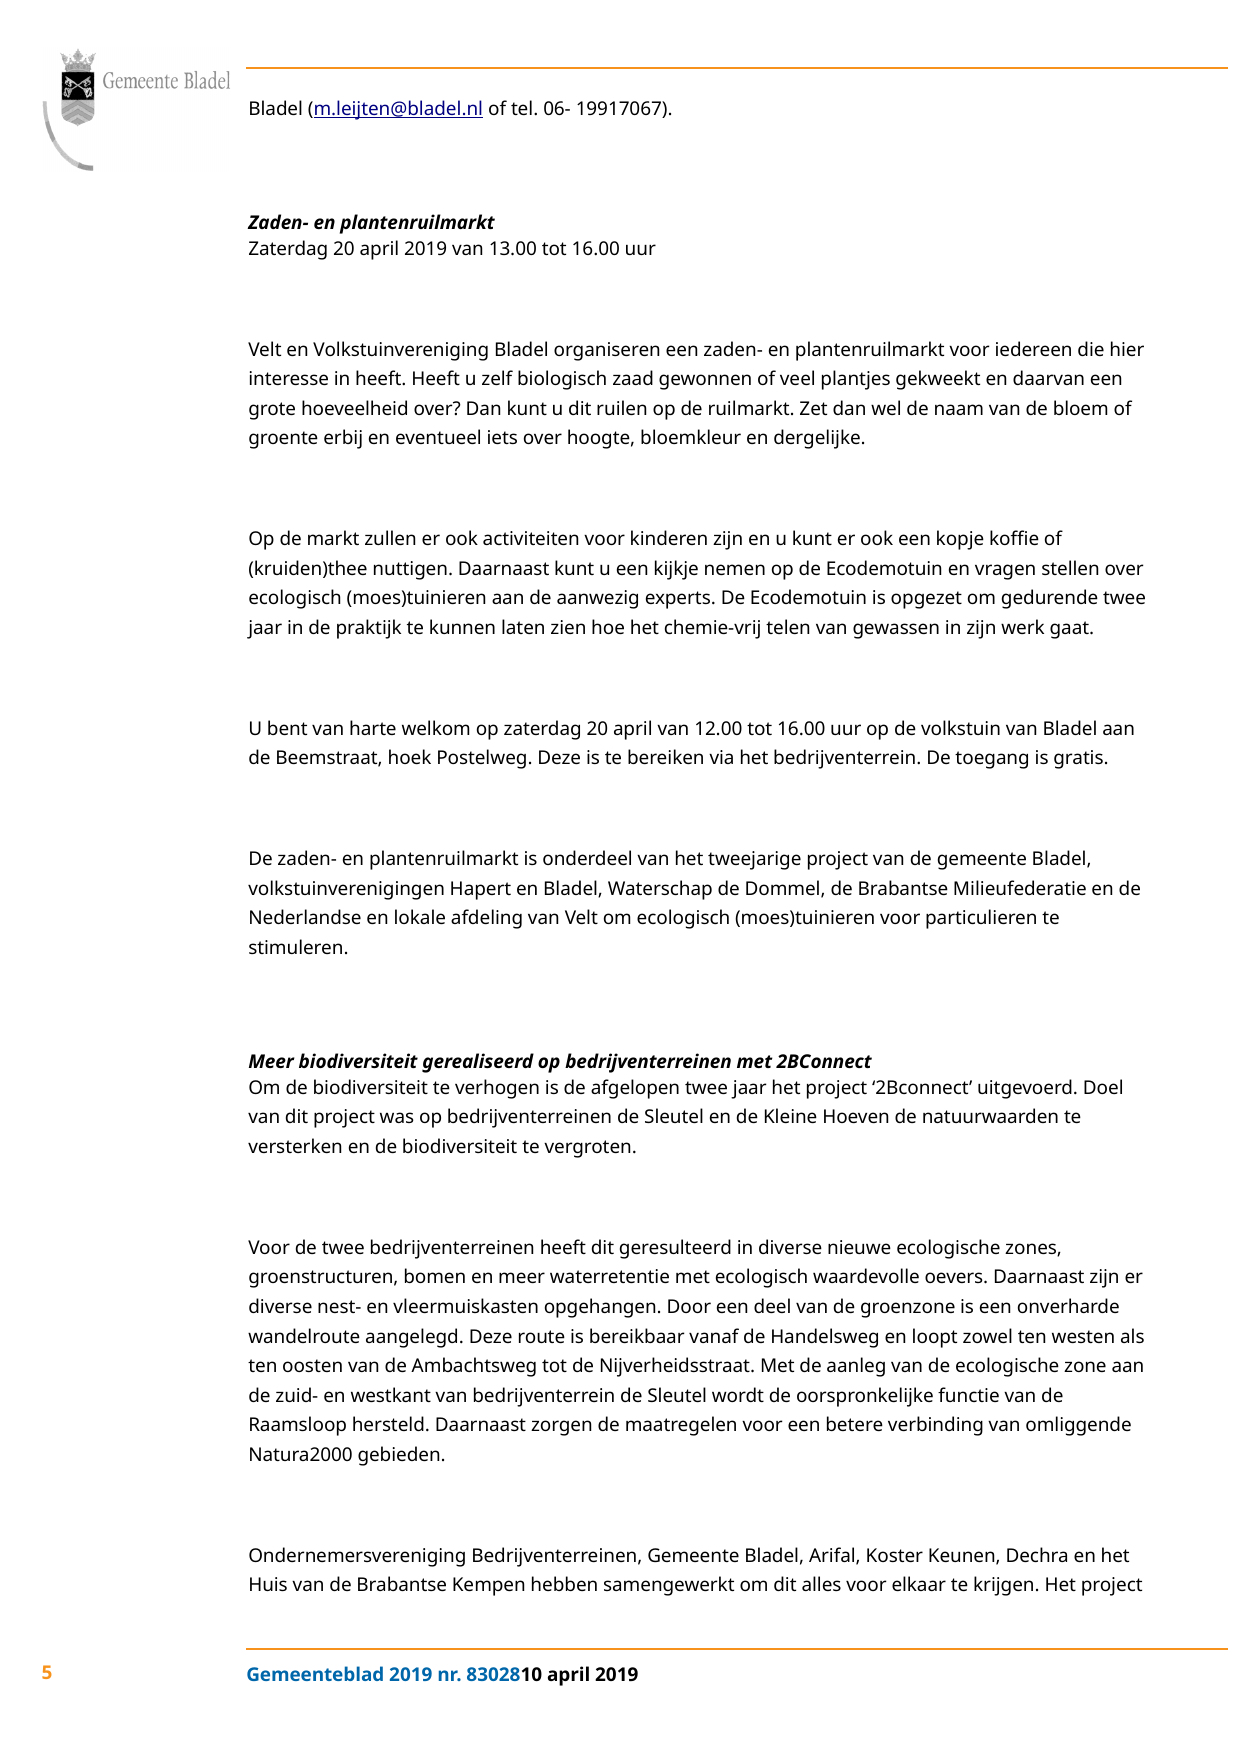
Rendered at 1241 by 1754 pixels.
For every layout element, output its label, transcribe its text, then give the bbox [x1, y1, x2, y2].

text Op de markt zullen er ook activiteiten voor kinderen zijn en u kunt er ook een kopje koffie of (kruiden)thee nuttigen. Daarnaast kunt u een kijkje nemen op de Ecodemotuin en vragen stellen over ecologisch (moes)tuinieren aan de aanwezig experts. De Ecodemotuin is opgezet om gedurende twee jaar in de praktijk te kunnen laten zien hoe het chemie-vrij telen van gewassen in zijn werk gaat. [248, 525, 1152, 640]
text De zaden- en plantenruilmarkt is onderdeel van het tweejarige project van de gemeente Bladel, volkstuinverenigingen Hapert en Bladel, Waterschap de Dommel, de Brabantse Milieufederatie en de Nederlandse en lokale afdeling van Velt om ecologisch (moes)tuinieren voor particulieren te stimuleren. [248, 845, 1152, 960]
text Velt en Volkstuinvereniging Bladel organiseren een zaden- en plantenruilmarkt voor iedereen die hier interesse in heeft. Heeft u zelf biologisch zaad gewonnen of veel plantjes gekweekt en daarvan een grote hoeveelheid over? Dan kunt u dit ruilen op de ruilmarkt. Zet dan wel de naam van de bloem of groente erbij en eventueel iets over hoogte, bloemkleur en dergelijke. [248, 336, 1152, 450]
text Bladel (m.leijten@bladel.nl of tel. 06- 19917067). [248, 95, 1152, 121]
text Meer biodiversiteit gerealiseerd op bedrijventerreinen met 2BConnect [248, 1048, 1152, 1074]
picture [41, 47, 231, 172]
text Ondernemersvereniging Bedrijventerreinen, Gemeente Bladel, Arifal, Koster Keunen, Dechra en het Huis van de Brabantse Kempen hebben samengewerkt om dit alles voor elkaar te krijgen. Het project [248, 1542, 1152, 1597]
text Voor de twee bedrijventerreinen heeft dit geresulteerd in diverse nieuwe ecologische zones, groenstructuren, bomen en meer waterretentie met ecologisch waardevolle oevers. Daarnaast zijn er diverse nest- en vleermuiskasten opgehangen. Door een deel van de groenzone is een onverharde wandelroute aangelegd. Deze route is bereikbaar vanaf de Handelsweg en loopt zowel ten westen als ten oosten van de Ambachtsweg tot de Nijverheidsstraat. Met de aanleg van de ecologische zone aan de zuid- en westkant van bedrijventerrein de Sleutel wordt de oorspronkelijke functie van de Raamsloop hersteld. Daarnaast zorgen de maatregelen voor een betere verbinding van omliggende Natura2000 gebieden. [248, 1234, 1152, 1467]
text Zaden- en plantenruilmarkt [248, 209, 1152, 235]
text Zaterdag 20 april 2019 van 13.00 tot 16.00 uur [248, 235, 1152, 261]
text Om de biodiversiteit te verhogen is de afgelopen twee jaar het project ‘2Bconnect’ uitgevoerd. Doel van dit project was op bedrijventerreinen de Sleutel en de Kleine Hoeven de natuurwaarden te versterken en de biodiversiteit te vergroten. [248, 1074, 1152, 1159]
text U bent van harte welkom op zaterdag 20 april van 12.00 tot 16.00 uur op de volkstuin van Bladel aan de Beemstraat, hoek Postelweg. Deze is te bereiken via het bedrijventerrein. De toegang is gratis. [248, 715, 1152, 770]
